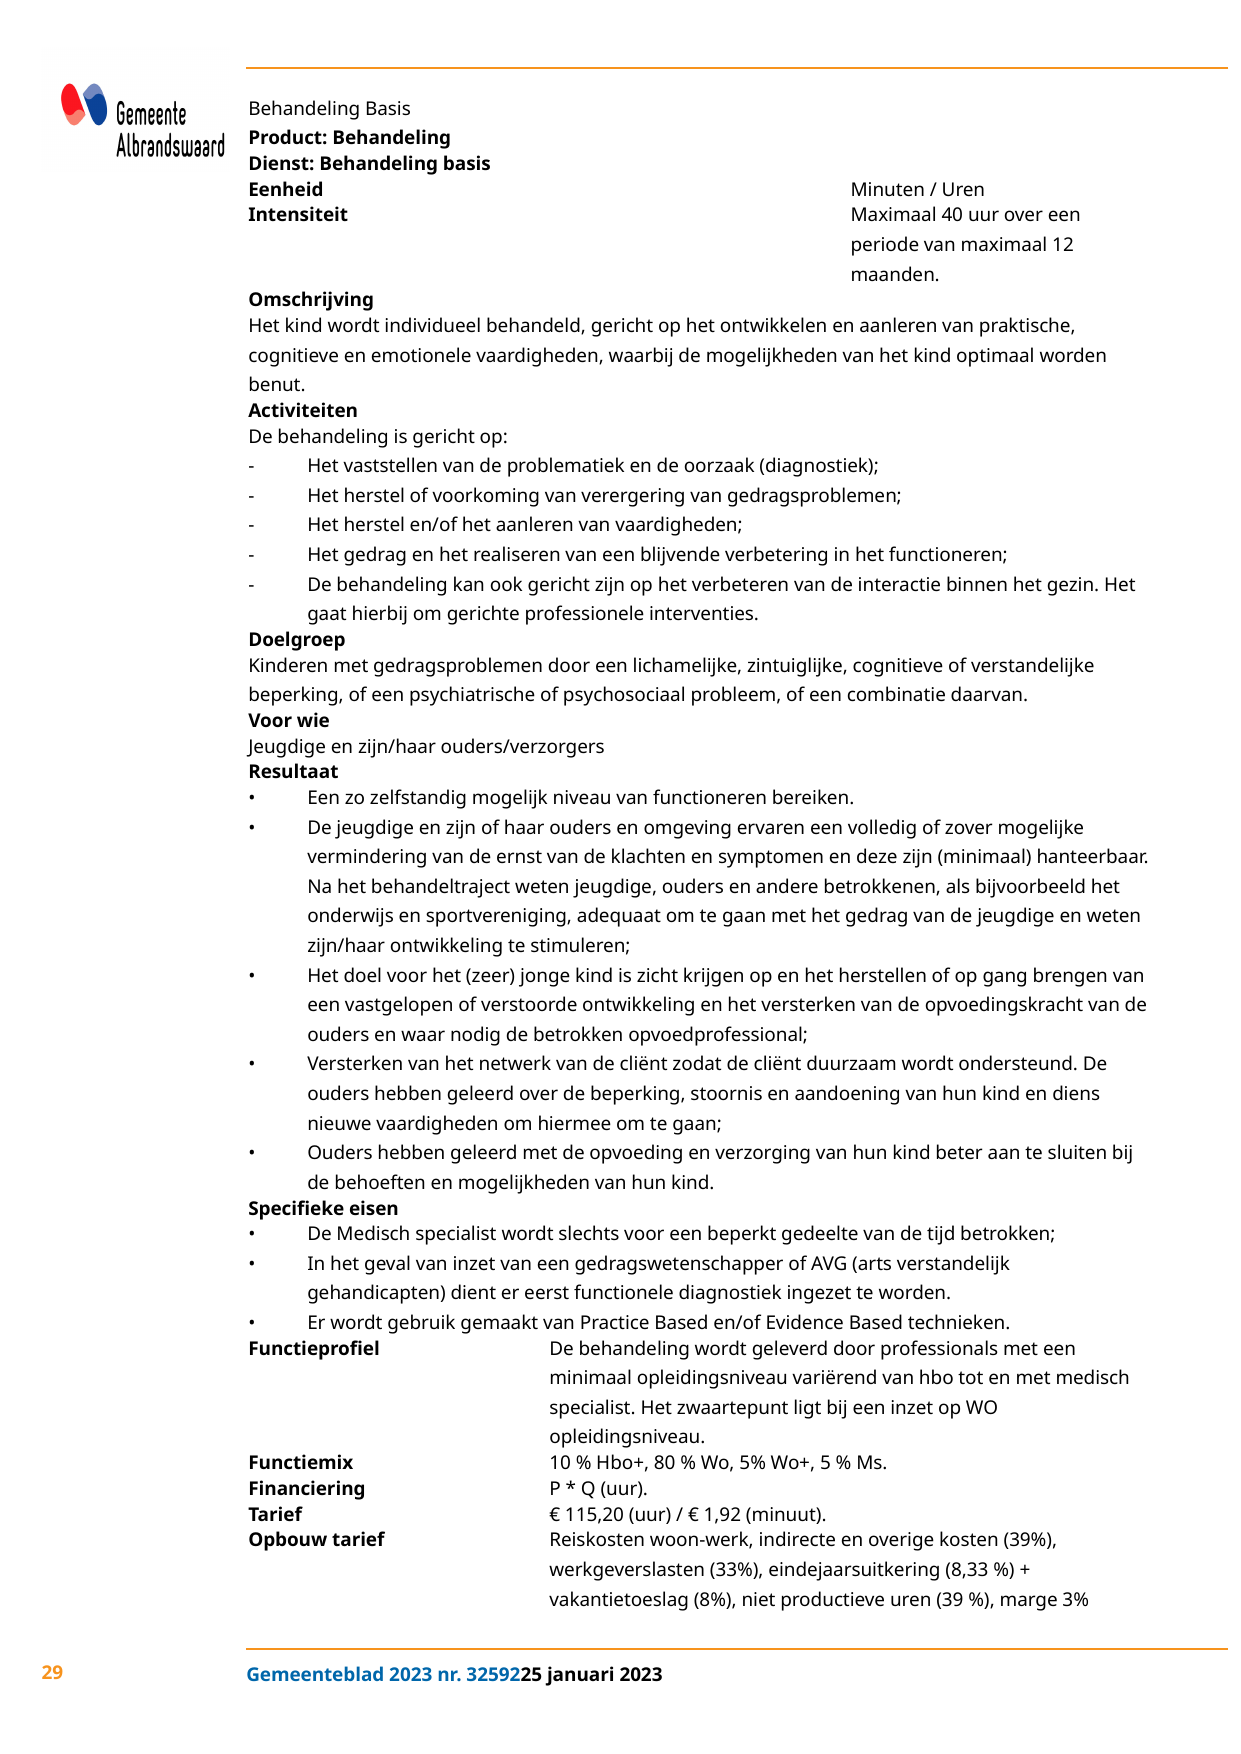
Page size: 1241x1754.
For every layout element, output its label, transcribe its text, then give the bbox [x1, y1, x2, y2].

table_cell Omschrijving [248, 287, 1152, 312]
table_cell De behandeling is gericht op: Het vaststellen van de problematiek en de oorzaak (diagnostiek); Het herstel of voorkoming van verergering van gedragsproblemen; Het herstel en/of het aanleren van vaardigheden; Het gedrag en het realiseren van een blijvende verbetering in het functioneren; De behandeling kan ook gericht zijn op het verbeteren van de interactie binnen het gezin. Het gaat hierbij om gerichte professionele interventies. [248, 423, 1152, 626]
table_cell Resultaat [248, 759, 1152, 784]
table_cell Reiskosten woon-werk, indirecte en overige kosten (39%), werkgeverslasten (33%), eindejaarsuitkering (8,33 %) + vakantietoeslag (8%), niet productieve uren (39 %), marge 3% [549, 1527, 1152, 1611]
table_cell Minuten / Uren [850, 176, 1152, 202]
table_cell Doelgroep [248, 626, 1152, 652]
table_cell € 115,20 (uur) / € 1,92 (minuut). [549, 1501, 1152, 1527]
table_cell Opbouw tarief [248, 1527, 549, 1611]
text Behandeling Basis [248, 95, 1152, 121]
table_cell Maximaal 40 uur over een periode van maximaal 12 maanden. [850, 202, 1152, 287]
table_cell Dienst: Behandeling basis [248, 150, 1152, 176]
table_cell Tarief [248, 1501, 549, 1527]
table_cell 10 % Hbo+, 80 % Wo, 5% Wo+, 5 % Ms. [549, 1449, 1152, 1475]
table_cell [850, 707, 1152, 733]
table_cell Functieprofiel [248, 1335, 549, 1449]
table_cell Voor wie [248, 707, 850, 733]
table_cell Eenheid [248, 176, 850, 202]
table_cell Functiemix [248, 1449, 549, 1475]
table_header Product: Behandeling [248, 125, 1152, 150]
table_cell De behandeling wordt geleverd door professionals met een minimaal opleidingsniveau variërend van hbo tot en met medisch specialist. Het zwaartepunt ligt bij een inzet op WO opleidingsniveau. [549, 1335, 1152, 1449]
table_cell Jeugdige en zijn/haar ouders/verzorgers [248, 733, 1152, 759]
picture [41, 47, 231, 172]
table_cell Specifieke eisen [248, 1195, 1152, 1220]
table_cell Financiering [248, 1475, 549, 1501]
table_cell Het kind wordt individueel behandeld, gericht op het ontwikkelen en aanleren van praktische, cognitieve en emotionele vaardigheden, waarbij de mogelijkheden van het kind optimaal worden benut. [248, 312, 1152, 397]
table_cell Activiteiten [248, 397, 1152, 423]
table_cell Kinderen met gedragsproblemen door een lichamelijke, zintuiglijke, cognitieve of verstandelijke beperking, of een psychiatrische of psychosociaal probleem, of een combinatie daarvan. [248, 652, 1152, 707]
table_cell De Medisch specialist wordt slechts voor een beperkt gedeelte van de tijd betrokken; In het geval van inzet van een gedragswetenschapper of AVG (arts verstandelijk gehandicapten) dient er eerst functionele diagnostiek ingezet te worden. Er wordt gebruik gemaakt van Practice Based en/of Evidence Based technieken. [248, 1220, 1152, 1335]
table_cell Een zo zelfstandig mogelijk niveau van functioneren bereiken. De jeugdige en zijn of haar ouders en omgeving ervaren een volledig of zover mogelijke vermindering van de ernst van de klachten en symptomen en deze zijn (minimaal) hanteerbaar. Na het behandeltraject weten jeugdige, ouders en andere betrokkenen, als bijvoorbeeld het onderwijs en sportvereniging, adequaat om te gaan met het gedrag van de jeugdige en weten zijn/haar ontwikkeling te stimuleren; Het doel voor het (zeer) jonge kind is zicht krijgen op en het herstellen of op gang brengen van een vastgelopen of verstoorde ontwikkeling en het versterken van de opvoedingskracht van de ouders en waar nodig de betrokken opvoedprofessional; Versterken van het netwerk van de cliënt zodat de cliënt duurzaam wordt ondersteund. De ouders hebben geleerd over de beperking, stoornis en aandoening van hun kind en diens nieuwe vaardigheden om hiermee om te gaan; Ouders hebben geleerd met de opvoeding en verzorging van hun kind beter aan te sluiten bij de behoeften en mogelijkheden van hun kind. [248, 784, 1152, 1195]
table_cell P * Q (uur). [549, 1475, 1152, 1501]
table_cell Intensiteit [248, 202, 850, 287]
